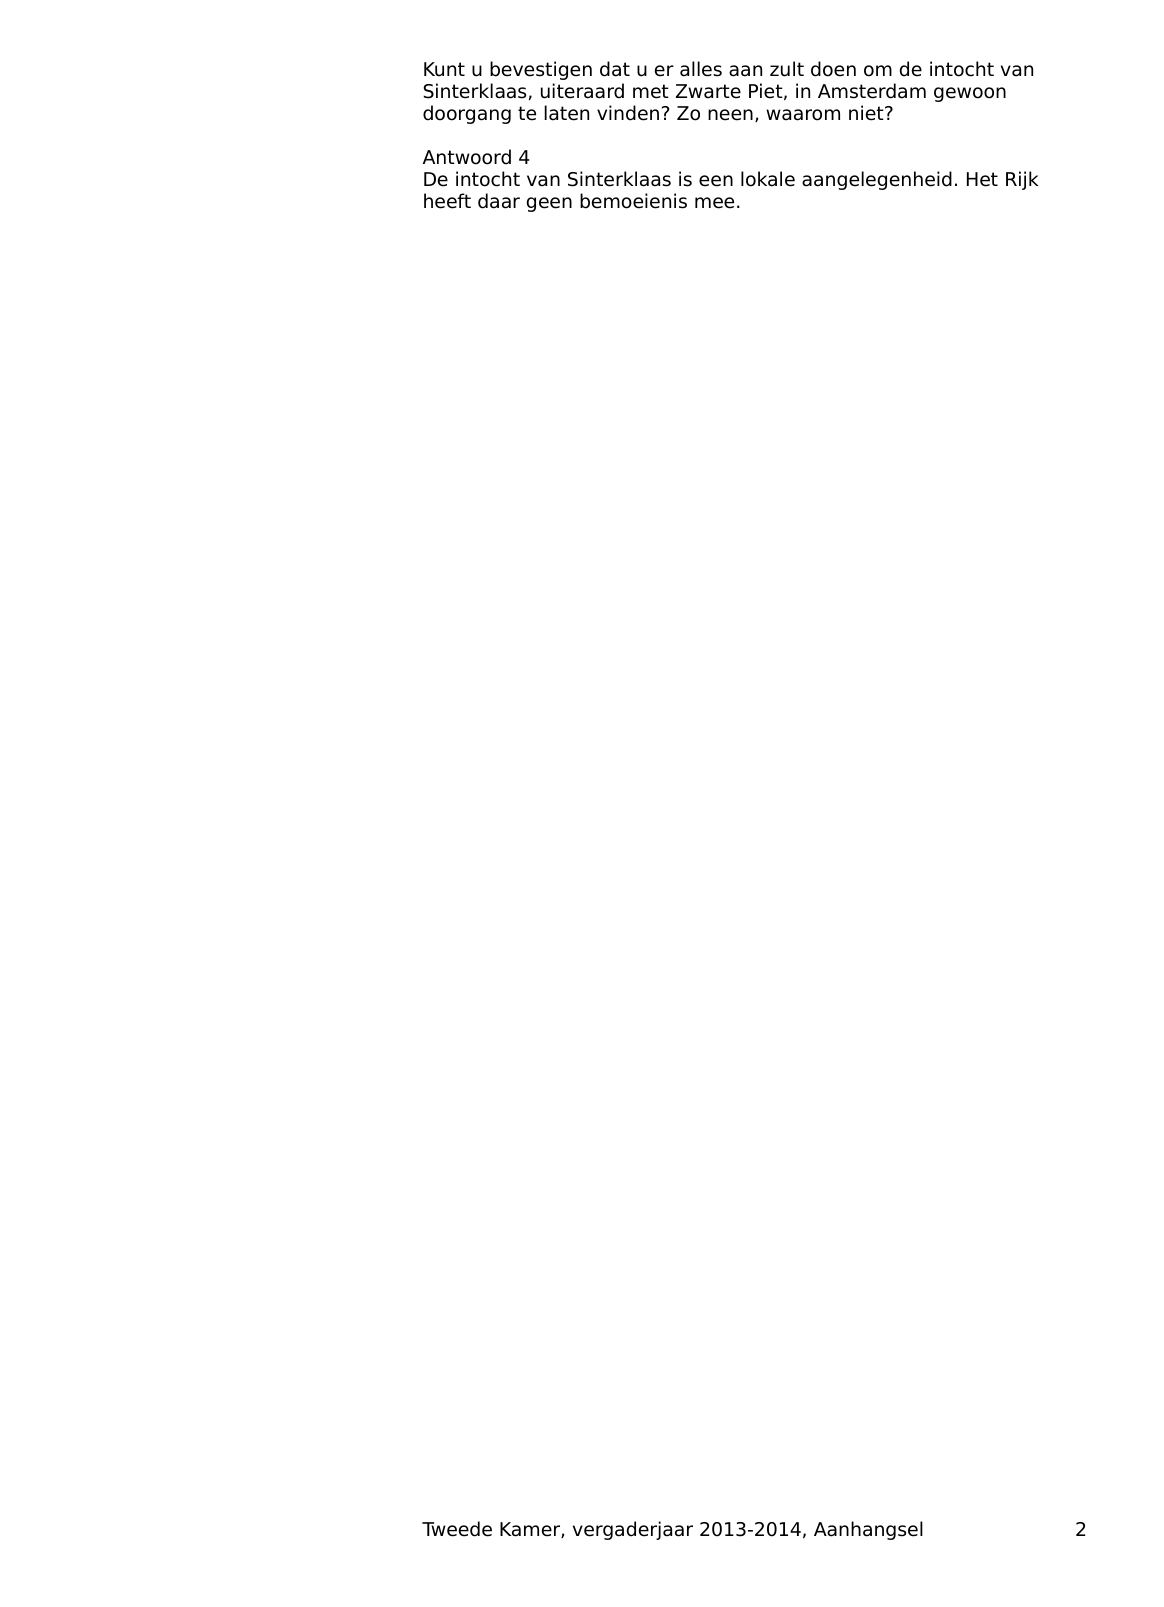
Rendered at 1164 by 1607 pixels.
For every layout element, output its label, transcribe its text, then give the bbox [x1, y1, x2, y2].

text Kunt u bevestigen dat u er alles aan zult doen om de intocht van Sinterklaas, uiteraard met Zwarte Piet, in Amsterdam gewoon doorgang te laten vinden? Zo neen, waarom niet? [422, 59, 1087, 125]
text Antwoord 4 [422, 147, 1087, 169]
text De intocht van Sinterklaas is een lokale aangelegenheid. Het Rijk heeft daar geen bemoeienis mee. [422, 169, 1087, 213]
